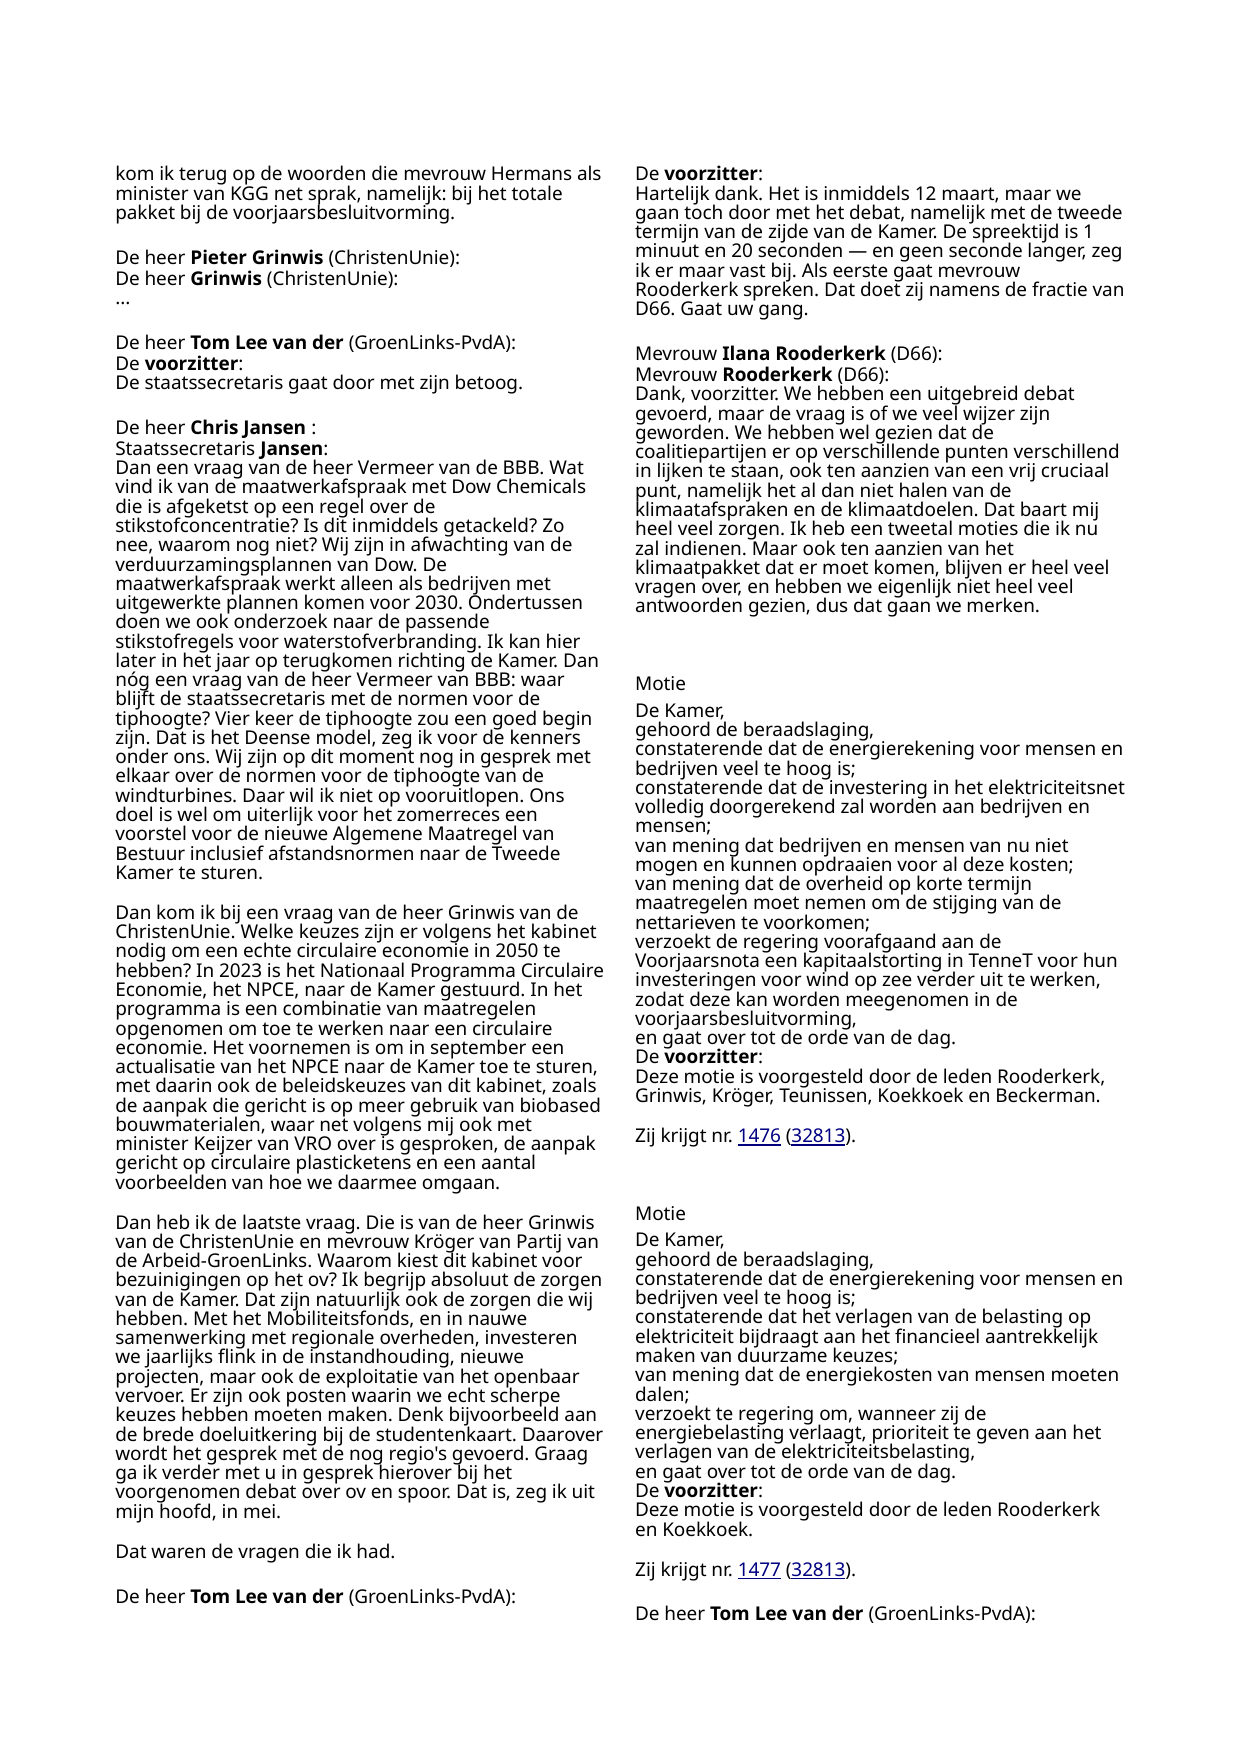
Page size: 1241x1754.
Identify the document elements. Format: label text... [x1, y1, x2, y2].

text Deze motie is voorgesteld door de leden Rooderkerk, Grinwis, Kröger, Teunissen, Koekkoek en Beckerman. [635, 1068, 1125, 1106]
text Mevrouw Rooderkerk (D66): [635, 366, 1125, 385]
text Dan een vraag van de heer Vermeer van de BBB. Wat vind ik van de maatwerkafspraak met Dow Chemicals die is afgeketst op een regel over de stikstofconcentratie? Is dit inmiddels getackeld? Zo nee, waarom nog niet? Wij zijn in afwachting van de verduurzamingsplannen van Dow. De maatwerkafspraak werkt alleen als bedrijven met uitgewerkte plannen komen voor 2030. Ondertussen doen we ook onderzoek naar de passende stikstofregels voor waterstofverbranding. Ik kan hier later in het jaar op terugkomen richting de Kamer. Dan nóg een vraag van de heer Vermeer van BBB: waar blijft de staatssecretaris met de normen voor de tiphoogte? Vier keer de tiphoogte zou een goed begin zijn. Dat is het Deense model, zeg ik voor de kenners onder ons. Wij zijn op dit moment nog in gesprek met elkaar over de normen voor de tiphoogte van de windturbines. Daar wil ik niet op vooruitlopen. Ons doel is wel om uiterlijk voor het zomerreces een voorstel voor de nieuwe Algemene Maatregel van Bestuur inclusief afstandsnormen naar de Tweede Kamer te sturen. [115, 459, 605, 883]
text Hartelijk dank. Het is inmiddels 12 maart, maar we gaan toch door met het debat, namelijk met de tweede termijn van de zijde van de Kamer. De spreektijd is 1 minuut en 20 seconden — en geen seconde langer, zeg ik er maar vast bij. Als eerste gaat mevrouw Rooderkerk spreken. Dat doet zij namens de fractie van D66. Gaat uw gang. [635, 184, 1125, 319]
text constaterende dat de energierekening voor mensen en bedrijven veel te hoog is; [635, 740, 1125, 779]
text De heer Grinwis (ChristenUnie): [115, 270, 605, 289]
text gehoord de beraadslaging, [635, 721, 1125, 740]
text en gaat over tot de orde van de dag. [635, 1029, 1125, 1048]
text kom ik terug op de woorden die mevrouw Hermans als minister van KGG net sprak, namelijk: bij het totale pakket bij de voorjaarsbesluitvorming. [115, 165, 605, 223]
text gehoord de beraadslaging, [635, 1251, 1125, 1270]
text verzoekt te regering om, wanneer zij de energiebelasting verlaagt, prioriteit te geven aan het verlagen van de elektriciteitsbelasting, [635, 1405, 1125, 1463]
text Motie [635, 1200, 1125, 1226]
text Dank, voorzitter. We hebben een uitgebreid debat gevoerd, maar de vraag is of we veel wijzer zijn geworden. We hebben wel gezien dat de coalitiepartijen er op verschillende punten verschillend in lijken te staan, ook ten aanzien van een vrij cruciaal punt, namelijk het al dan niet halen van de klimaatafspraken en de klimaatdoelen. Dat baart mij heel veel zorgen. Ik heb een tweetal moties die ik nu zal indienen. Maar ook ten aanzien van het klimaatpakket dat er moet komen, blijven er heel veel vragen over, en hebben we eigenlijk niet heel veel antwoorden gezien, dus dat gaan we merken. [635, 385, 1125, 617]
text De voorzitter: [635, 1482, 1125, 1501]
text De Kamer, [635, 1231, 1125, 1251]
text De heer Chris Jansen : [115, 414, 605, 440]
text De heer Pieter Grinwis (ChristenUnie): [115, 244, 605, 270]
text Deze motie is voorgesteld door de leden Rooderkerk en Koekkoek. [635, 1501, 1125, 1540]
text De voorzitter: [115, 355, 605, 374]
text De Kamer, [635, 702, 1125, 721]
text verzoekt de regering voorafgaand aan de Voorjaarsnota een kapitaalstorting in TenneT voor hun investeringen voor wind op zee verder uit te werken, zodat deze kan worden meegenomen in de voorjaarsbesluitvorming, [635, 933, 1125, 1029]
text en gaat over tot de orde van de dag. [635, 1463, 1125, 1482]
text De voorzitter: [635, 1048, 1125, 1068]
text De heer Tom Lee van der (GroenLinks-PvdA): [115, 1583, 605, 1608]
text van mening dat de energiekosten van mensen moeten dalen; [635, 1366, 1125, 1405]
text constaterende dat het verlagen van de belasting op elektriciteit bijdraagt aan het financieel aantrekkelijk maken van duurzame keuzes; [635, 1308, 1125, 1366]
text De voorzitter: [635, 165, 1125, 184]
text Staatssecretaris Jansen: [115, 440, 605, 459]
text Zij krijgt nr. 1476 (32813). [635, 1127, 1125, 1146]
text De heer Tom Lee van der (GroenLinks-PvdA): [635, 1601, 1125, 1626]
text De staatssecretaris gaat door met zijn betoog. [115, 374, 605, 393]
text Dan heb ik de laatste vraag. Die is van de heer Grinwis van de ChristenUnie en mevrouw Kröger van Partij van de Arbeid-GroenLinks. Waarom kiest dit kabinet voor bezuinigingen op het ov? Ik begrijp absoluut de zorgen van de Kamer. Dat zijn natuurlijk ook de zorgen die wij hebben. Met het Mobiliteitsfonds, en in nauwe samenwerking met regionale overheden, investeren we jaarlijks flink in de instandhouding, nieuwe projecten, maar ook de exploitatie van het openbaar vervoer. Er zijn ook posten waarin we echt scherpe keuzes hebben moeten maken. Denk bijvoorbeeld aan de brede doeluitkering bij de studentenkaart. Daarover wordt het gesprek met de nog regio's gevoerd. Graag ga ik verder met u in gesprek hierover bij het voorgenomen debat over ov en spoor. Dat is, zeg ik uit mijn hoofd, in mei. [115, 1214, 605, 1522]
text Dat waren de vragen die ik had. [115, 1543, 605, 1562]
text Dan kom ik bij een vraag van de heer Grinwis van de ChristenUnie. Welke keuzes zijn er volgens het kabinet nodig om een echte circulaire economie in 2050 te hebben? In 2023 is het Nationaal Programma Circulaire Economie, het NPCE, naar de Kamer gestuurd. In het programma is een combinatie van maatregelen opgenomen om toe te werken naar een circulaire economie. Het voornemen is om in september een actualisatie van het NPCE naar de Kamer toe te sturen, met daarin ook de beleidskeuzes van dit kabinet, zoals de aanpak die gericht is op meer gebruik van biobased bouwmaterialen, waar net volgens mij ook met minister Keijzer van VRO over is gesproken, de aanpak gericht op circulaire plasticketens en een aantal voorbeelden van hoe we daarmee omgaan. [115, 904, 605, 1193]
text constaterende dat de energierekening voor mensen en bedrijven veel te hoog is; [635, 1270, 1125, 1308]
text van mening dat de overheid op korte termijn maatregelen moet nemen om de stijging van de nettarieven te voorkomen; [635, 875, 1125, 933]
text van mening dat bedrijven en mensen van nu niet mogen en kunnen opdraaien voor al deze kosten; [635, 837, 1125, 875]
text ... [115, 289, 605, 308]
text Motie [635, 670, 1125, 696]
text Mevrouw Ilana Rooderkerk (D66): [635, 340, 1125, 366]
text Zij krijgt nr. 1477 (32813). [635, 1561, 1125, 1580]
text De heer Tom Lee van der (GroenLinks-PvdA): [115, 329, 605, 355]
text constaterende dat de investering in het elektriciteitsnet volledig doorgerekend zal worden aan bedrijven en mensen; [635, 779, 1125, 837]
